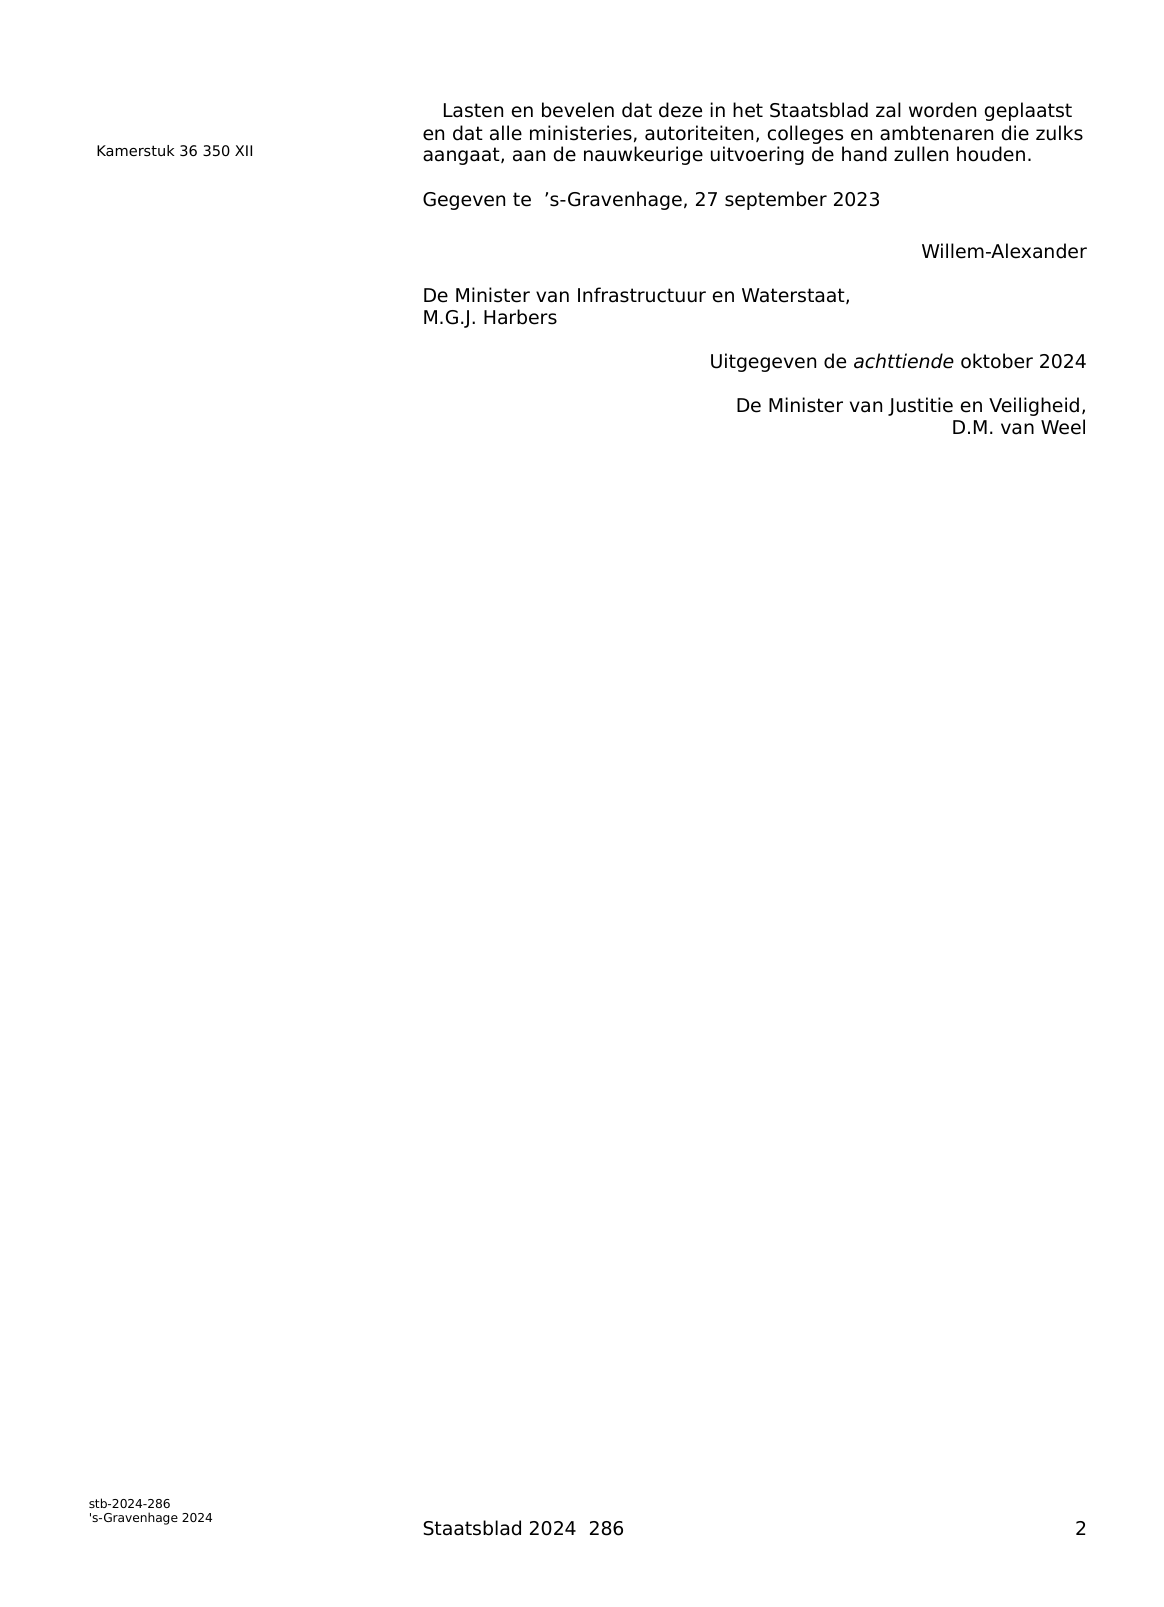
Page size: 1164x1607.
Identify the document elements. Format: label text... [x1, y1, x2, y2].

text 's-Gravenhage 2024 [88, 1511, 323, 1525]
text De Minister van Justitie en Veiligheid, D.M. van Weel [422, 395, 1087, 439]
text Gegeven te ’s-Gravenhage, 27 september 2023 [422, 188, 1087, 211]
text Uitgegeven de achttiende oktober 2024 [422, 351, 1087, 373]
text De Minister van Infrastructuur en Waterstaat, M.G.J. Harbers [422, 285, 1087, 329]
text Lasten en bevelen dat deze in het Staatsblad zal worden geplaatst en dat alle ministeries, autoriteiten, colleges en ambtenaren die zulks aangaat, aan de nauwkeurige uitvoering de hand zullen houden. [422, 100, 1087, 166]
text stb-2024-286 [88, 1497, 323, 1511]
text Kamerstuk 36 350 XII [77, 143, 396, 160]
text Willem-Alexander [422, 241, 1087, 262]
